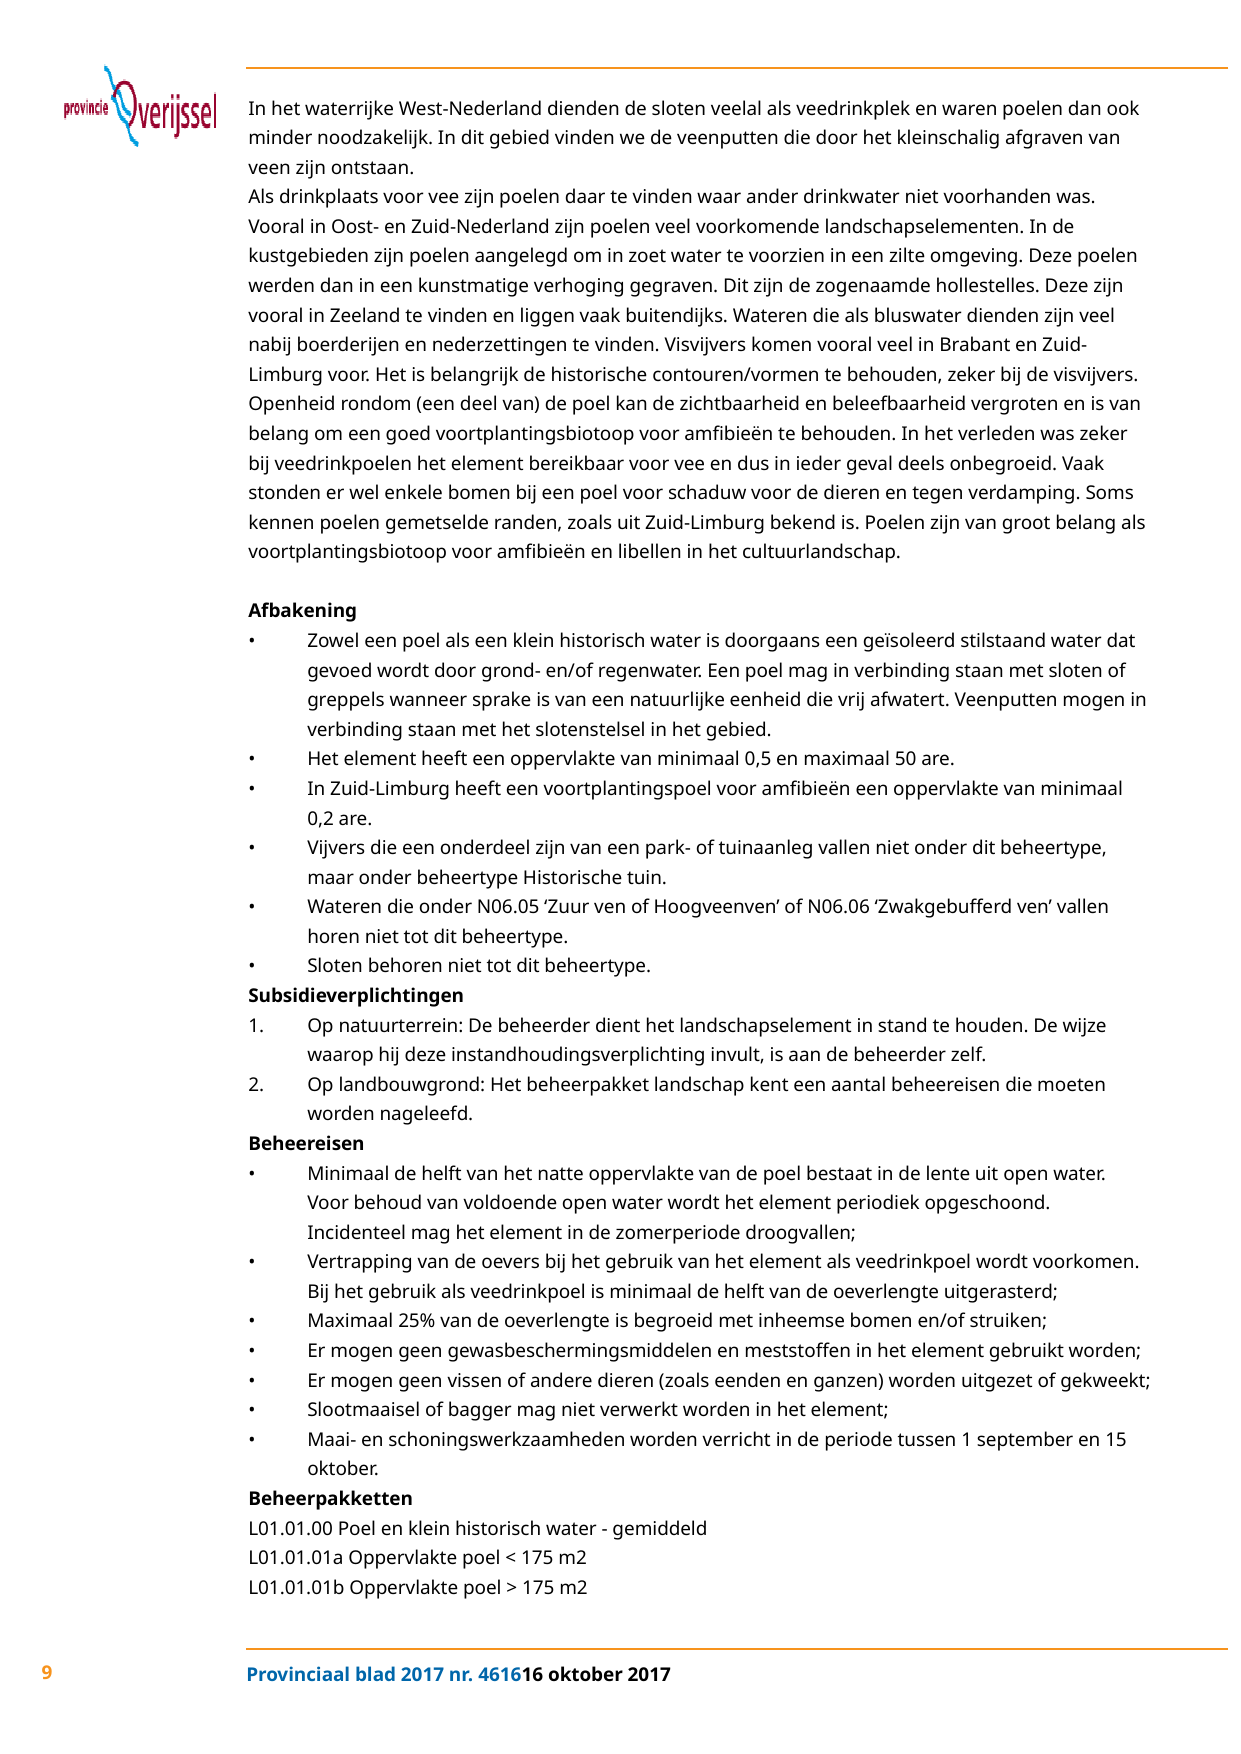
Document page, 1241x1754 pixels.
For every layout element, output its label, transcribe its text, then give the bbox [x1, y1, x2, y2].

list Minimaal de helft van het natte oppervlakte van de poel bestaat in de lente uit open water. Voor behoud van voldoende open water wordt het element periodiek opgeschoond. Incidenteel mag het element in de zomerperiode droogvallen; [248, 1160, 1152, 1245]
text L01.01.00 Poel en klein historisch water - gemiddeld [248, 1515, 1152, 1541]
list Zowel een poel als een klein historisch water is doorgaans een geïsoleerd stilstaand water dat gevoed wordt door grond- en/of regenwater. Een poel mag in verbinding staan met sloten of greppels wanneer sprake is van een natuurlijke eenheid die vrij afwatert. Veenputten mogen in verbinding staan met het slotenstelsel in het gebied. [248, 627, 1152, 742]
picture [41, 47, 231, 172]
list Op natuurterrein: De beheerder dient het landschapselement in stand te houden. De wijze waarop hij deze instandhoudingsverplichting invult, is aan de beheerder zelf. [248, 1012, 1152, 1067]
text Beheerpakketten [248, 1485, 1152, 1511]
text In het waterrijke West-Nederland dienden de sloten veelal als veedrinkplek en waren poelen dan ook minder noodzakelijk. In dit gebied vinden we de veenputten die door het kleinschalig afgraven van veen zijn ontstaan. [248, 95, 1152, 180]
list Op landbouwgrond: Het beheerpakket landschap kent een aantal beheereisen die moeten worden nageleefd. [248, 1071, 1152, 1126]
text L01.01.01a Oppervlakte poel < 175 m2 [248, 1544, 1152, 1570]
text Subsidieverplichtingen [248, 982, 1152, 1008]
list Vertrapping van de oevers bij het gebruik van het element als veedrinkpoel wordt voorkomen. Bij het gebruik als veedrinkpoel is minimaal de helft van de oeverlengte uitgerasterd; [248, 1248, 1152, 1304]
text Beheereisen [248, 1130, 1152, 1156]
list Het element heeft een oppervlakte van minimaal 0,5 en maximaal 50 are. [248, 746, 1152, 771]
list Sloten behoren niet tot dit beheertype. [248, 953, 1152, 978]
list In Zuid-Limburg heeft een voortplantingspoel voor amfibieën een oppervlakte van minimaal 0,2 are. [248, 775, 1152, 831]
list Er mogen geen gewasbeschermingsmiddelen en meststoffen in het element gebruikt worden; [248, 1337, 1152, 1363]
list Slootmaaisel of bagger mag niet verwerkt worden in het element; [248, 1396, 1152, 1422]
list Maximaal 25% van de oeverlengte is begroeid met inheemse bomen en/of struiken; [248, 1308, 1152, 1333]
list Maai- en schoningswerkzaamheden worden verricht in de periode tussen 1 september en 15 oktober. [248, 1426, 1152, 1481]
text L01.01.01b Oppervlakte poel > 175 m2 [248, 1574, 1152, 1600]
text Als drinkplaats voor vee zijn poelen daar te vinden waar ander drinkwater niet voorhanden was. Vooral in Oost- en Zuid-Nederland zijn poelen veel voorkomende landschapselementen. In de kustgebieden zijn poelen aangelegd om in zoet water te voorzien in een zilte omgeving. Deze poelen werden dan in een kunstmatige verhoging gegraven. Dit zijn de zogenaamde hollestelles. Deze zijn vooral in Zeeland te vinden en liggen vaak buitendijks. Wateren die als bluswater dienden zijn veel nabij boerderijen en nederzettingen te vinden. Visvijvers komen vooral veel in Brabant en Zuid-Limburg voor. Het is belangrijk de historische contouren/vormen te behouden, zeker bij de visvijvers. [248, 183, 1152, 387]
text Afbakening [248, 598, 1152, 623]
list Er mogen geen vissen of andere dieren (zoals eenden en ganzen) worden uitgezet of gekweekt; [248, 1367, 1152, 1393]
list Wateren die onder N06.05 ‘Zuur ven of Hoogveenven’ of N06.06 ‘Zwakgebufferd ven’ vallen horen niet tot dit beheertype. [248, 893, 1152, 949]
text Openheid rondom (een deel van) de poel kan de zichtbaarheid en beleefbaarheid vergroten en is van belang om een goed voortplantingsbiotoop voor amfibieën te behouden. In het verleden was zeker bij veedrinkpoelen het element bereikbaar voor vee en dus in ieder geval deels onbegroeid. Vaak stonden er wel enkele bomen bij een poel voor schaduw voor de dieren en tegen verdamping. Soms kennen poelen gemetselde randen, zoals uit Zuid-Limburg bekend is. Poelen zijn van groot belang als voortplantingsbiotoop voor amfibieën en libellen in het cultuurlandschap. [248, 391, 1152, 564]
list Vijvers die een onderdeel zijn van een park- of tuinaanleg vallen niet onder dit beheertype, maar onder beheertype Historische tuin. [248, 834, 1152, 890]
